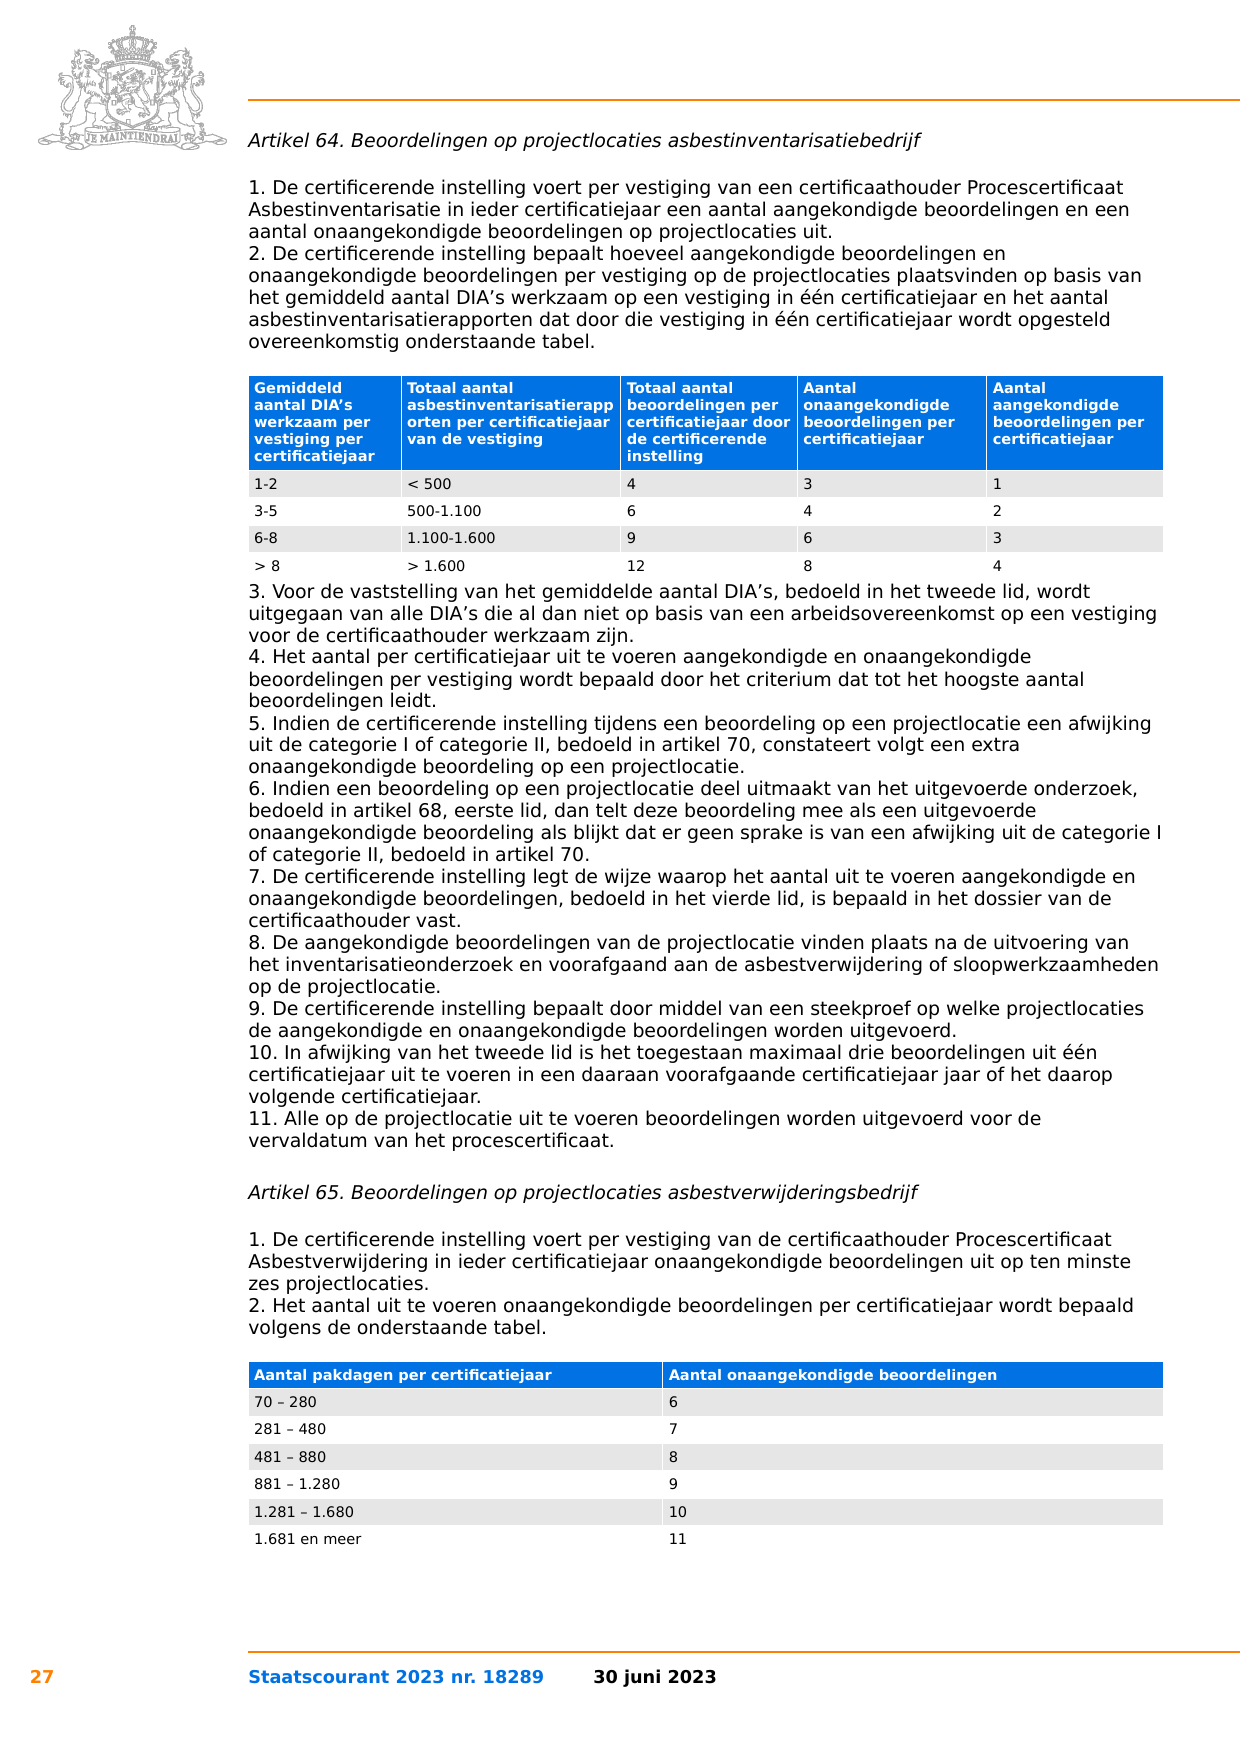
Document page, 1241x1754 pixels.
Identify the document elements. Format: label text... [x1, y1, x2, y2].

text 2. Het aantal uit te voeren onaangekondigde beoordelingen per certificatiejaar wordt bepaald volgens de onderstaande tabel. [248, 1295, 1163, 1339]
table_cell 9 [663, 1471, 1163, 1498]
text 11. Alle op de projectlocatie uit te voeren beoordelingen worden uitgevoerd voor de vervaldatum van het procescertificaat. [248, 1108, 1163, 1152]
table_cell 8 [798, 553, 986, 579]
table_cell 4 [987, 553, 1163, 579]
table_cell 9 [621, 526, 797, 552]
table_cell 1.281 – 1.680 [249, 1499, 662, 1525]
table_cell 6 [621, 498, 797, 525]
table_header Gemiddeld aantal DIA’s werkzaam per vestiging per certificatiejaar [249, 376, 401, 470]
table_cell 11 [663, 1526, 1163, 1552]
table_cell 3 [987, 526, 1163, 552]
text 1. De certificerende instelling voert per vestiging van een certificaathouder Procescertificaat Asbestinventarisatie in ieder certificatiejaar een aantal aangekondigde beoordelingen en een aantal onaangekondigde beoordelingen op projectlocaties uit. [248, 177, 1163, 243]
table_cell 2 [987, 498, 1163, 525]
table_cell 6 [663, 1389, 1163, 1416]
subtitle Artikel 65. Beoordelingen op projectlocaties asbestverwijderingsbedrijf [248, 1182, 1163, 1204]
table_cell 500-1.100 [402, 498, 620, 525]
table_header Totaal aantal asbestinventarisatierapporten per certificatiejaar van de vestiging [402, 376, 620, 470]
text 10. In afwijking van het tweede lid is het toegestaan maximaal drie beoordelingen uit één certificatiejaar uit te voeren in een daaraan voorafgaande certificatiejaar jaar of het daarop volgende certificatiejaar. [248, 1042, 1163, 1108]
table_cell 70 – 280 [249, 1389, 662, 1416]
table_cell 3-5 [249, 498, 401, 525]
table_cell 1-2 [249, 471, 401, 497]
text 4. Het aantal per certificatiejaar uit te voeren aangekondigde en onaangekondigde beoordelingen per vestiging wordt bepaald door het criterium dat tot het hoogste aantal beoordelingen leidt. [248, 646, 1163, 712]
text 9. De certificerende instelling bepaalt door middel van een steekproef op welke projectlocaties de aangekondigde en onaangekondigde beoordelingen worden uitgevoerd. [248, 998, 1163, 1042]
table_header Aantal pakdagen per certificatiejaar [249, 1362, 662, 1388]
table_cell 4 [798, 498, 986, 525]
table_cell 8 [663, 1444, 1163, 1470]
table_cell 10 [663, 1499, 1163, 1525]
table_cell 481 – 880 [249, 1444, 662, 1470]
table_cell 6-8 [249, 526, 401, 552]
text 3. Voor de vaststelling van het gemiddelde aantal DIA’s, bedoeld in het tweede lid, wordt uitgegaan van alle DIA’s die al dan niet op basis van een arbeidsovereenkomst op een vestiging voor de certificaathouder werkzaam zijn. [248, 581, 1163, 646]
table_cell 12 [621, 553, 797, 579]
table_header Aantal onaangekondigde beoordelingen [663, 1362, 1163, 1388]
table_cell 881 – 1.280 [249, 1471, 662, 1498]
table_cell 1 [987, 471, 1163, 497]
table_header Aantal aangekondigde beoordelingen per certificatiejaar [987, 376, 1163, 470]
subtitle Artikel 64. Beoordelingen op projectlocaties asbestinventarisatiebedrijf [248, 130, 1163, 152]
text 5. Indien de certificerende instelling tijdens een beoordeling op een projectlocatie een afwijking uit de categorie I of categorie II, bedoeld in artikel 70, constateert volgt een extra onaangekondigde beoordeling op een projectlocatie. [248, 712, 1163, 778]
text 2. De certificerende instelling bepaalt hoeveel aangekondigde beoordelingen en onaangekondigde beoordelingen per vestiging op de projectlocaties plaatsvinden op basis van het gemiddeld aantal DIA’s werkzaam op een vestiging in één certificatiejaar en het aantal asbestinventarisatierapporten dat door die vestiging in één certificatiejaar wordt opgesteld overeenkomstig onderstaande tabel. [248, 243, 1163, 353]
table_cell 6 [798, 526, 986, 552]
table_cell 7 [663, 1417, 1163, 1443]
table_cell > 1.600 [402, 553, 620, 579]
picture [38, 25, 227, 150]
table_cell < 500 [402, 471, 620, 497]
table_cell 1.100-1.600 [402, 526, 620, 552]
text 1. De certificerende instelling voert per vestiging van de certificaathouder Procescertificaat Asbestverwijdering in ieder certificatiejaar onaangekondigde beoordelingen uit op ten minste zes projectlocaties. [248, 1229, 1163, 1295]
table_cell 281 – 480 [249, 1417, 662, 1443]
table_cell 3 [798, 471, 986, 497]
table_cell 1.681 en meer [249, 1526, 662, 1552]
text 6. Indien een beoordeling op een projectlocatie deel uitmaakt van het uitgevoerde onderzoek, bedoeld in artikel 68, eerste lid, dan telt deze beoordeling mee als een uitgevoerde onaangekondigde beoordeling als blijkt dat er geen sprake is van een afwijking uit de categorie I of categorie II, bedoeld in artikel 70. [248, 778, 1163, 866]
table_cell 4 [621, 471, 797, 497]
table_cell > 8 [249, 553, 401, 579]
text 7. De certificerende instelling legt de wijze waarop het aantal uit te voeren aangekondigde en onaangekondigde beoordelingen, bedoeld in het vierde lid, is bepaald in het dossier van de certificaathouder vast. [248, 866, 1163, 932]
table_header Totaal aantal beoordelingen per certificatiejaar door de certificerende instelling [621, 376, 797, 470]
table_header Aantal onaangekondigde beoordelingen per certificatiejaar [798, 376, 986, 470]
text 8. De aangekondigde beoordelingen van de projectlocatie vinden plaats na de uitvoering van het inventarisatieonderzoek en voorafgaand aan de asbestverwijdering of sloopwerkzaamheden op de projectlocatie. [248, 932, 1163, 998]
